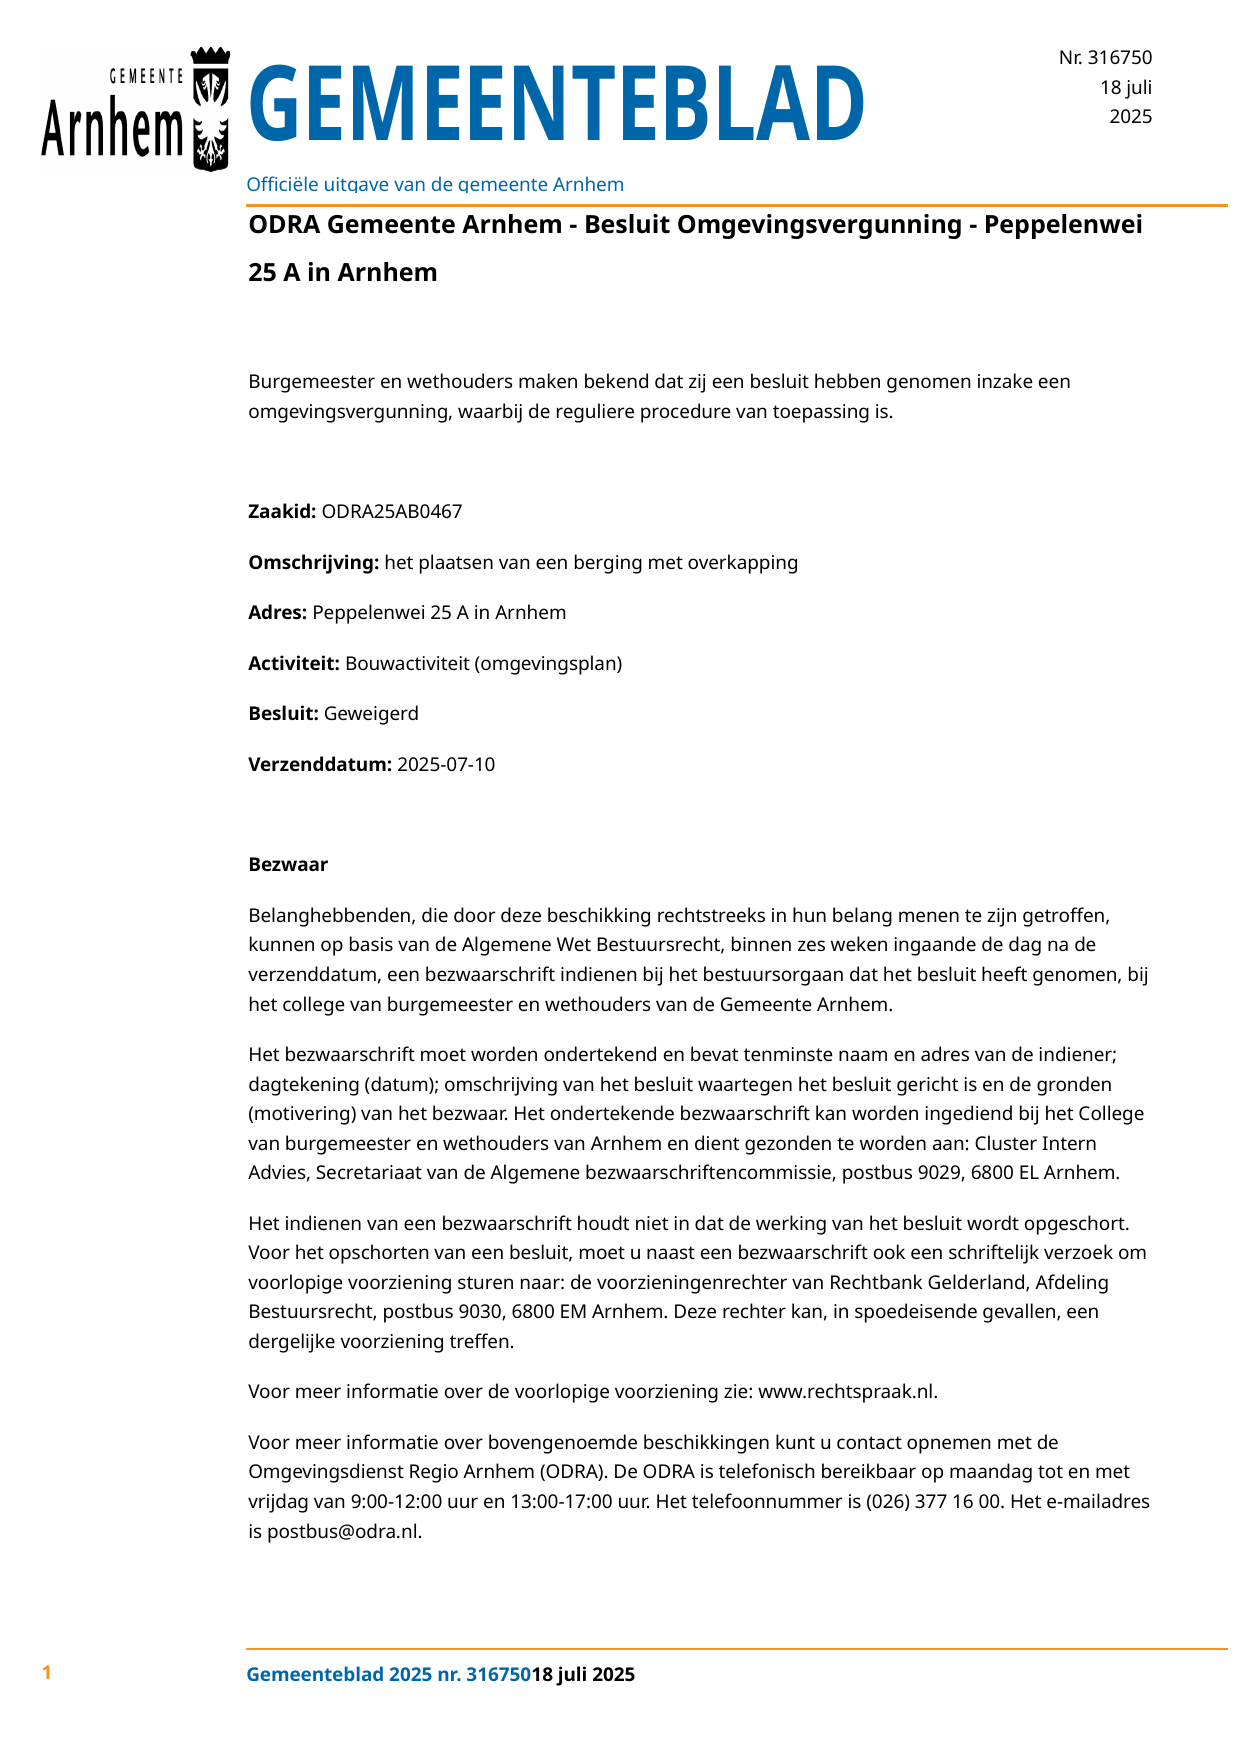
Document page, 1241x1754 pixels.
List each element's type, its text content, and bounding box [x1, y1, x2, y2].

text Voor meer informatie over bovengenoemde beschikkingen kunt u contact opnemen met de Omgevingsdienst Regio Arnhem (ODRA). De ODRA is telefonisch bereikbaar op maandag tot en met vrijdag van 9:00-12:00 uur en 13:00-17:00 uur. Het telefoonnummer is (026) 377 16 00. Het e-mailadres is postbus@odra.nl. [248, 1429, 1152, 1544]
text Voor meer informatie over de voorlopige voorziening zie: www.rechtspraak.nl. [248, 1379, 1152, 1404]
text Bezwaar [248, 852, 1152, 877]
text ODRA Gemeente Arnhem - Besluit Omgevingsvergunning - Peppelenwei 25 A in Arnhem [248, 207, 1152, 288]
text Omschrijving: het plaatsen van een berging met overkapping [248, 549, 1152, 575]
text Burgemeester en wethouders maken bekend dat zij een besluit hebben genomen inzake een omgevingsvergunning, waarbij de reguliere procedure van toepassing is. [248, 368, 1152, 424]
text Belanghebbenden, die door deze beschikking rechtstreeks in hun belang menen te zijn getroffen, kunnen op basis van de Algemene Wet Bestuursrecht, binnen zes weken ingaande de dag na de verzenddatum, een bezwaarschrift indienen bij het bestuursorgaan dat het besluit heeft genomen, bij het college van burgemeester en wethouders van de Gemeente Arnhem. [248, 902, 1152, 1017]
text Adres: Peppelenwei 25 A in Arnhem [248, 599, 1152, 625]
text Besluit: Geweigerd [248, 700, 1152, 726]
text Activiteit: Bouwactiviteit (omgevingsplan) [248, 650, 1152, 676]
text Verzenddatum: 2025-07-10 [248, 751, 1152, 777]
text Het indienen van een bezwaarschrift houdt niet in dat de werking van het besluit wordt opgeschort. Voor het opschorten van een besluit, moet u naast een bezwaarschrift ook een schriftelijk verzoek om voorlopige voorziening sturen naar: de voorzieningenrechter van Rechtbank Gelderland, Afdeling Bestuursrecht, postbus 9030, 6800 EM Arnhem. Deze rechter kan, in spoedeisende gevallen, een dergelijke voorziening treffen. [248, 1210, 1152, 1354]
picture [41, 47, 231, 172]
text Het bezwaarschrift moet worden ondertekend en bevat tenminste naam en adres van de indiener; dagtekening (datum); omschrijving van het besluit waartegen het besluit gericht is en de gronden (motivering) van het bezwaar. Het ondertekende bezwaarschrift kan worden ingediend bij het College van burgemeester en wethouders van Arnhem en dient gezonden te worden aan: Cluster Intern Advies, Secretariaat van de Algemene bezwaarschriftencommissie, postbus 9029, 6800 EL Arnhem. [248, 1041, 1152, 1185]
text Zaakid: ODRA25AB0467 [248, 499, 1152, 524]
